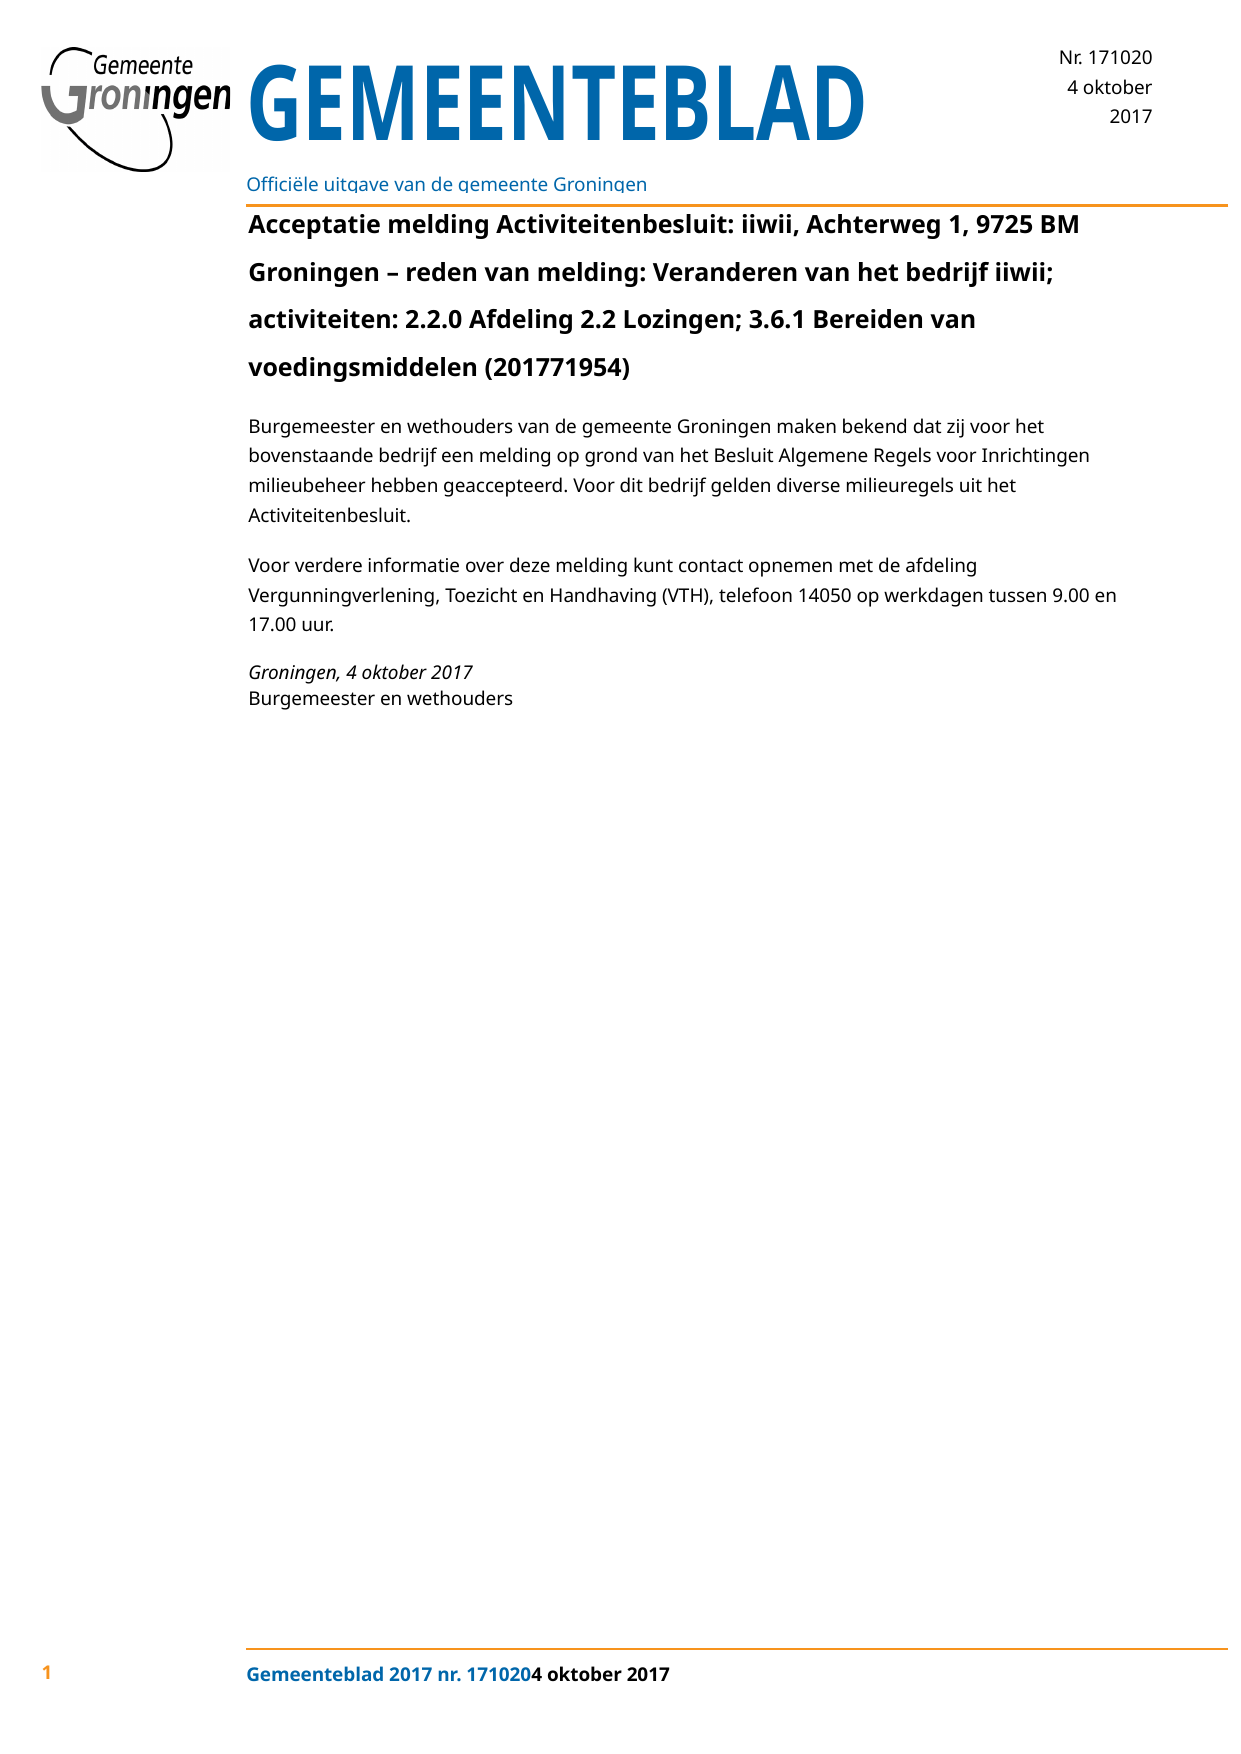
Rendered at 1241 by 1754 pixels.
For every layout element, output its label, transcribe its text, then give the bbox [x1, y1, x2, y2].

text Acceptatie melding Activiteitenbesluit: iiwii, Achterweg 1, 9725 BM Groningen – reden van melding: Veranderen van het bedrijf iiwii; activiteiten: 2.2.0 Afdeling 2.2 Lozingen; 3.6.1 Bereiden van voedingsmiddelen (201771954) [248, 207, 1152, 384]
picture [41, 47, 231, 172]
text Voor verdere informatie over deze melding kunt contact opnemen met de afdeling Vergunningverlening, Toezicht en Handhaving (VTH), telefoon 14050 op werkdagen tussen 9.00 en 17.00 uur. [248, 552, 1152, 637]
text Burgemeester en wethouders van de gemeente Groningen maken bekend dat zij voor het bovenstaande bedrijf een melding op grond van het Besluit Algemene Regels voor Inrichtingen milieubeheer hebben geaccepteerd. Voor dit bedrijf gelden diverse milieuregels uit het Activiteitenbesluit. [248, 413, 1152, 528]
text Groningen, 4 oktober 2017 [248, 659, 1152, 685]
text Burgemeester en wethouders [248, 685, 1152, 711]
